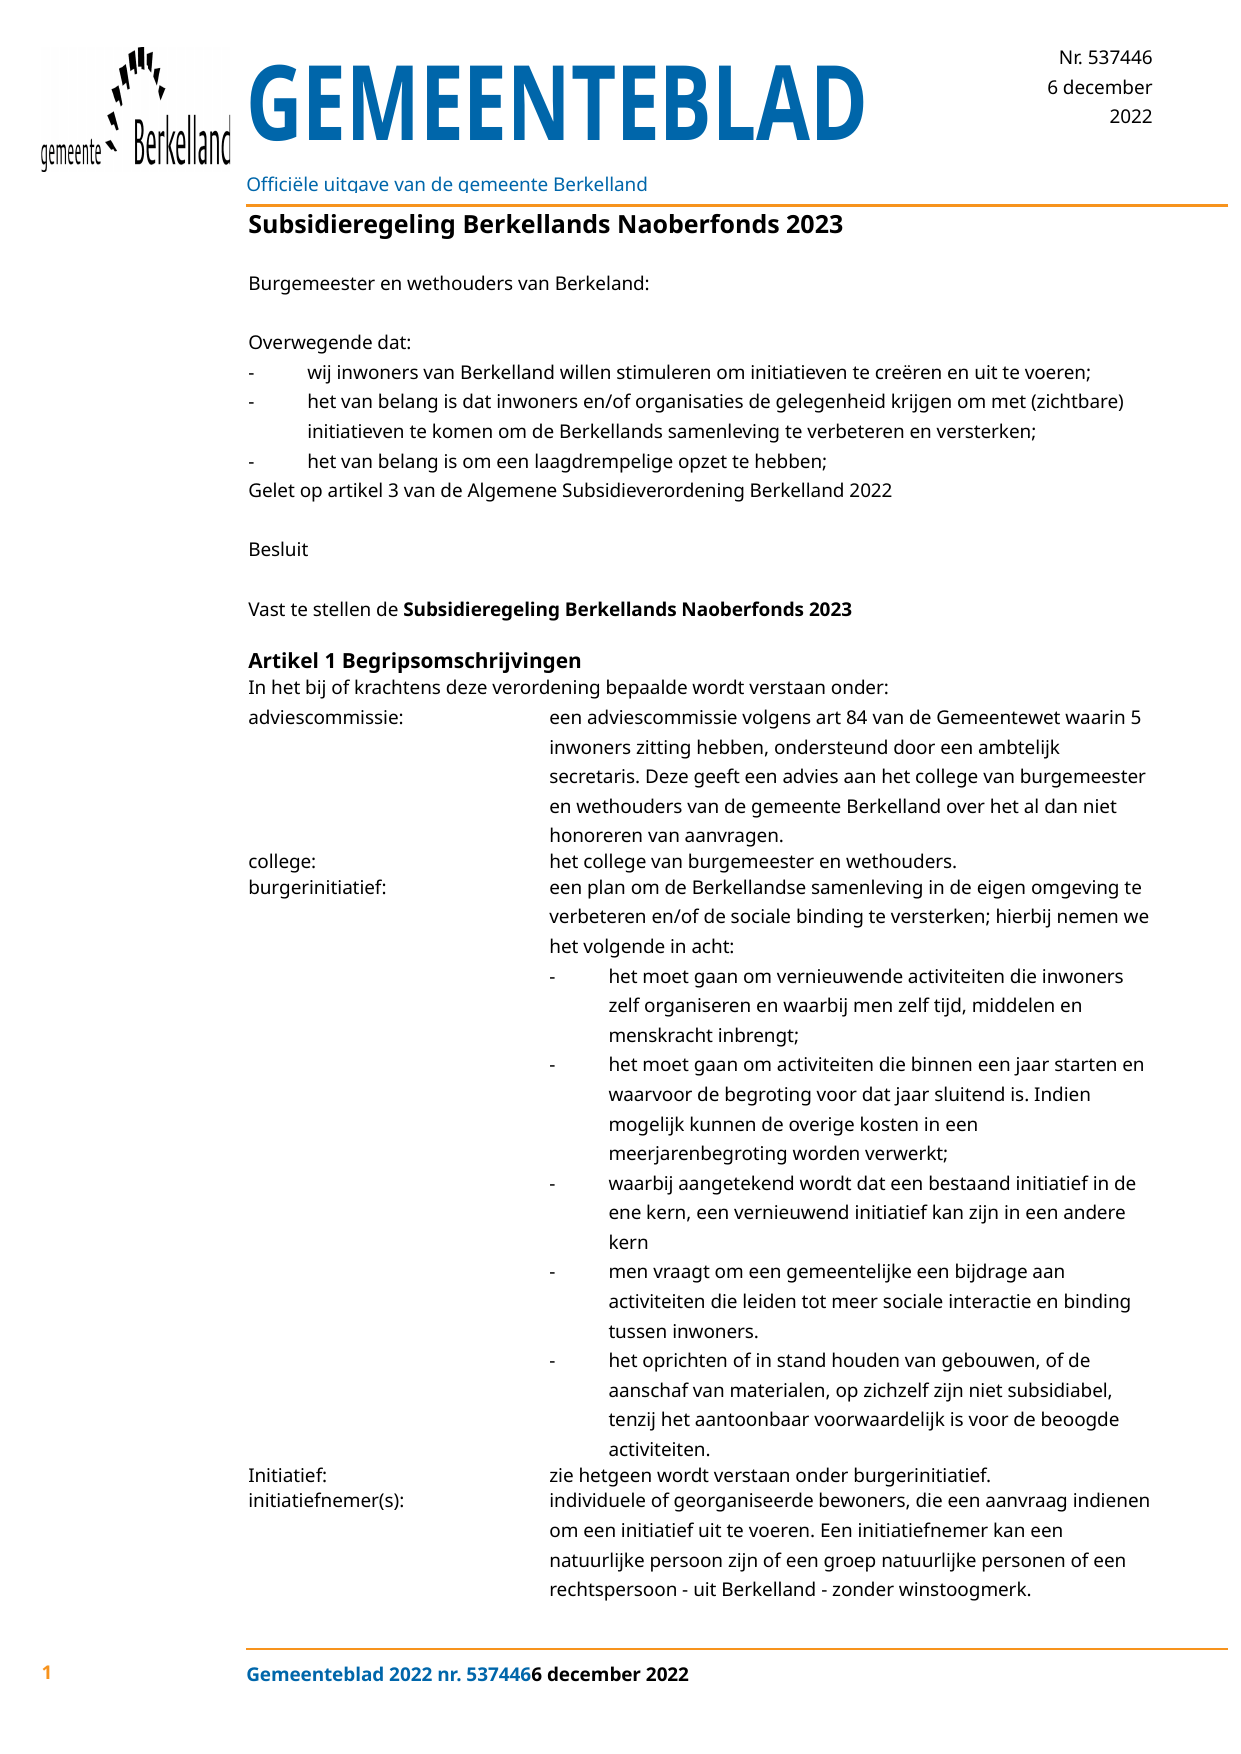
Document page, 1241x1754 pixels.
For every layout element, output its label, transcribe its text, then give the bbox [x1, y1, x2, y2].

text In het bij of krachtens deze verordening bepaalde wordt verstaan onder: [248, 674, 1152, 700]
table_cell college: [248, 848, 549, 874]
text Artikel 1 Begripsomschrijvingen [248, 646, 1152, 674]
picture [41, 47, 231, 172]
text Subsidieregeling Berkellands Naoberfonds 2023 [248, 207, 1152, 241]
list wij inwoners van Berkelland willen stimuleren om initiatieven te creëren en uit te voeren; [248, 359, 1152, 385]
list het van belang is dat inwoners en/of organisaties de gelegenheid krijgen om met (zichtbare) initiatieven te komen om de Berkellands samenleving te verbeteren en versterken; [248, 389, 1152, 444]
table_cell het college van burgemeester en wethouders. [549, 848, 1152, 874]
table_header een adviescommissie volgens art 84 van de Gemeentewet waarin 5 inwoners zitting hebben, ondersteund door een ambtelijk secretaris. Deze geeft een advies aan het college van burgemeester en wethouders van de gemeente Berkelland over het al dan niet honoreren van aanvragen. [549, 704, 1152, 848]
table_cell zie hetgeen wordt verstaan onder burgerinitiatief. [549, 1462, 1152, 1488]
list het van belang is om een laagdrempelige opzet te hebben; [248, 448, 1152, 473]
text Burgemeester en wethouders van Berkeland: [248, 270, 1152, 296]
text Gelet op artikel 3 van de Algemene Subsidieverordening Berkelland 2022 [248, 477, 1152, 503]
table_cell initiatiefnemer(s): [248, 1488, 549, 1602]
text Overwegende dat: [248, 329, 1152, 355]
text Vast te stellen de Subsidieregeling Berkellands Naoberfonds 2023 [248, 596, 1152, 621]
text Besluit [248, 537, 1152, 562]
table_cell Initiatief: [248, 1462, 549, 1488]
table_cell individuele of georganiseerde bewoners, die een aanvraag indienen om een initiatief uit te voeren. Een initiatiefnemer kan een natuurlijke persoon zijn of een groep natuurlijke personen of een rechtspersoon - uit Berkelland - zonder winstoogmerk. [549, 1488, 1152, 1602]
table_header adviescommissie: [248, 704, 549, 848]
table_cell een plan om de Berkellandse samenleving in de eigen omgeving te verbeteren en/of de sociale binding te versterken; hierbij nemen we het volgende in acht: het moet gaan om vernieuwende activiteiten die inwoners zelf organiseren en waarbij men zelf tijd, middelen en menskracht inbrengt; het moet gaan om activiteiten die binnen een jaar starten en waarvoor de begroting voor dat jaar sluitend is. Indien mogelijk kunnen de overige kosten in een meerjarenbegroting worden verwerkt; waarbij aangetekend wordt dat een bestaand initiatief in de ene kern, een vernieuwend initiatief kan zijn in een andere kern men vraagt om een gemeentelijke een bijdrage aan activiteiten die leiden tot meer sociale interactie en binding tussen inwoners. het oprichten of in stand houden van gebouwen, of de aanschaf van materialen, op zichzelf zijn niet subsidiabel, tenzij het aantoonbaar voorwaardelijk is voor de beoogde activiteiten. [549, 874, 1152, 1462]
table_cell burgerinitiatief: [248, 874, 549, 1462]
